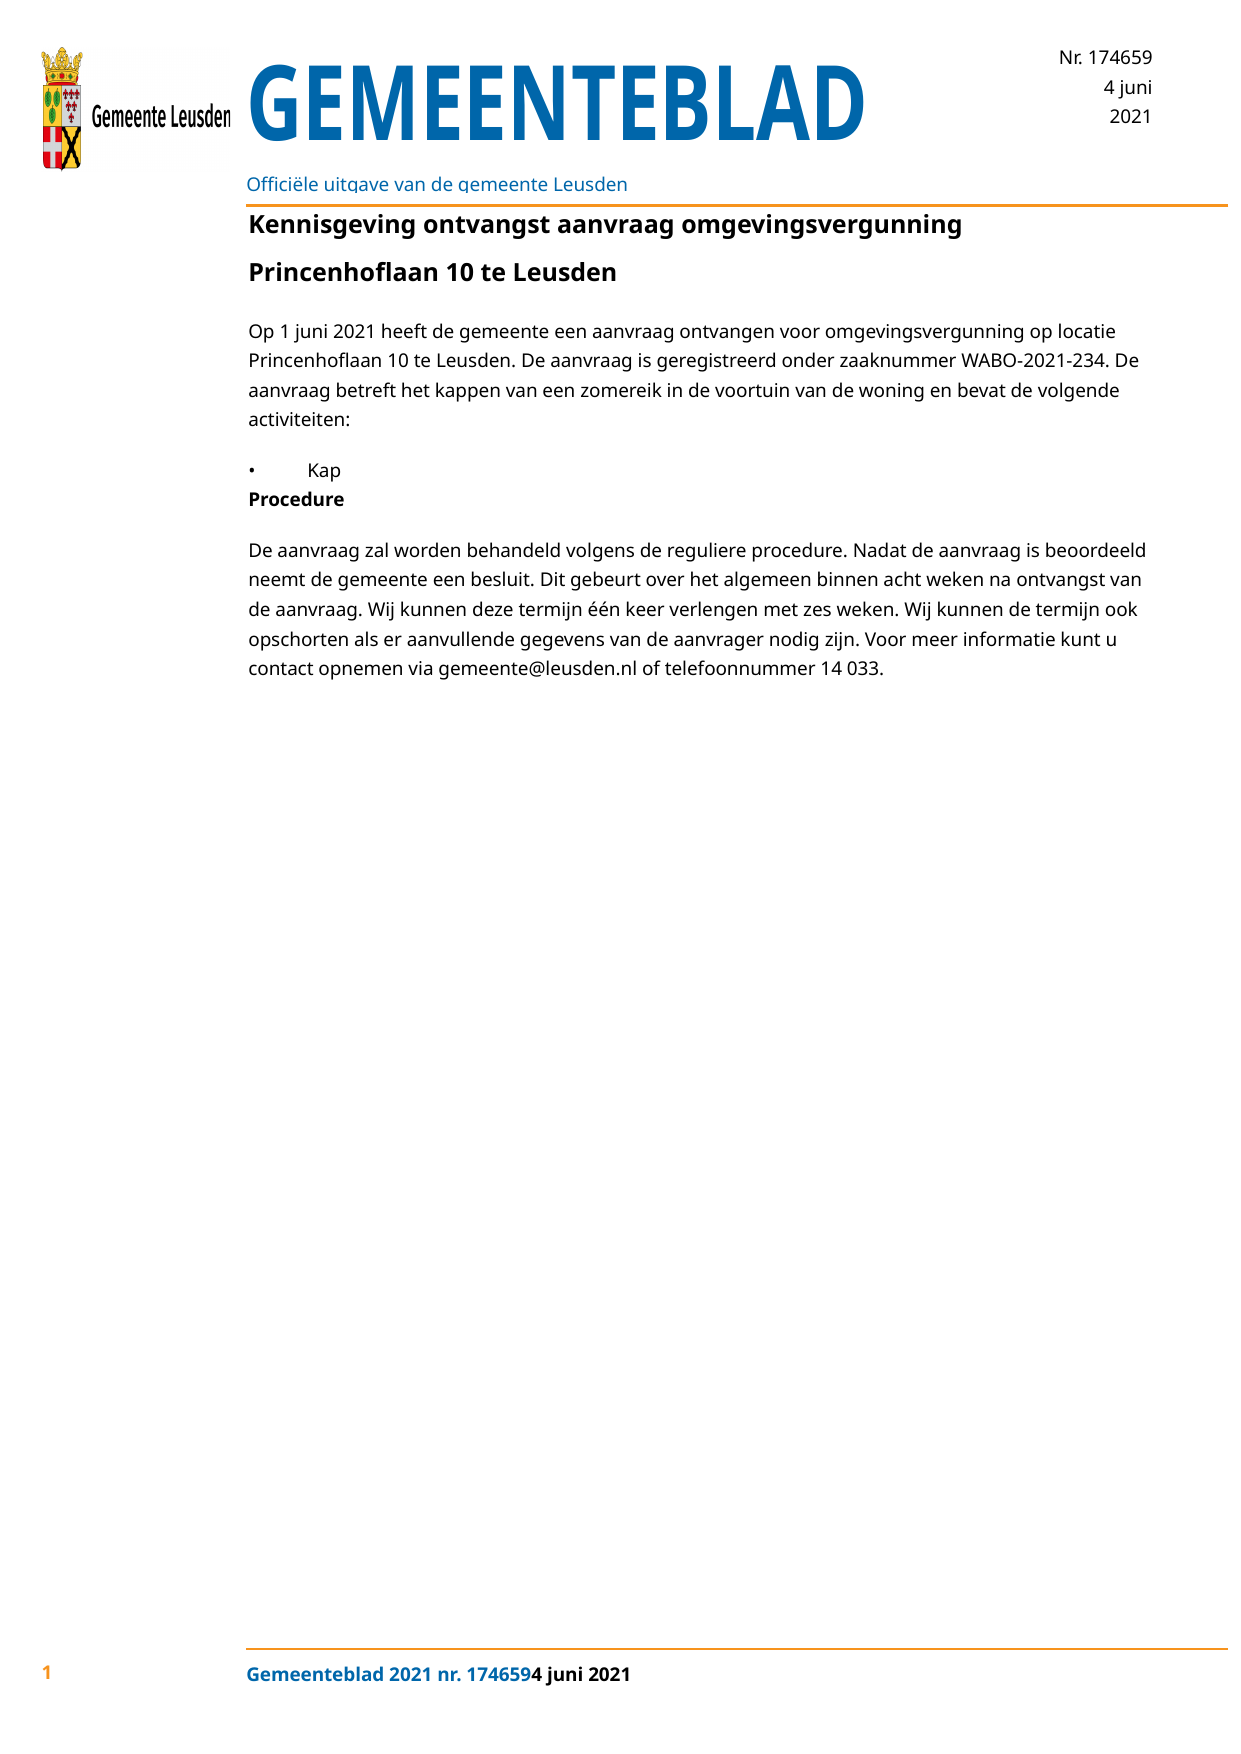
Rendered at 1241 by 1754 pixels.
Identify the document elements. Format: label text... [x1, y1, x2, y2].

text Kennisgeving ontvangst aanvraag omgevingsvergunning Princenhoflaan 10 te Leusden [248, 207, 1152, 288]
text Procedure [248, 487, 1152, 512]
text De aanvraag zal worden behandeld volgens de reguliere procedure. Nadat de aanvraag is beoordeeld neemt de gemeente een besluit. Dit gebeurt over het algemeen binnen acht weken na ontvangst van de aanvraag. Wij kunnen deze termijn één keer verlengen met zes weken. Wij kunnen de termijn ook opschorten als er aanvullende gegevens van de aanvrager nodig zijn. Voor meer informatie kunt u contact opnemen via gemeente@leusden.nl of telefoonnummer 14 033. [248, 537, 1152, 681]
text Op 1 juni 2021 heeft de gemeente een aanvraag ontvangen voor omgevingsvergunning op locatie Princenhoflaan 10 te Leusden. De aanvraag is geregistreerd onder zaaknummer WABO-2021-234. De aanvraag betreft het kappen van een zomereik in de voortuin van de woning en bevat de volgende activiteiten: [248, 318, 1152, 432]
list Kap [248, 457, 1152, 483]
picture [41, 47, 231, 172]
